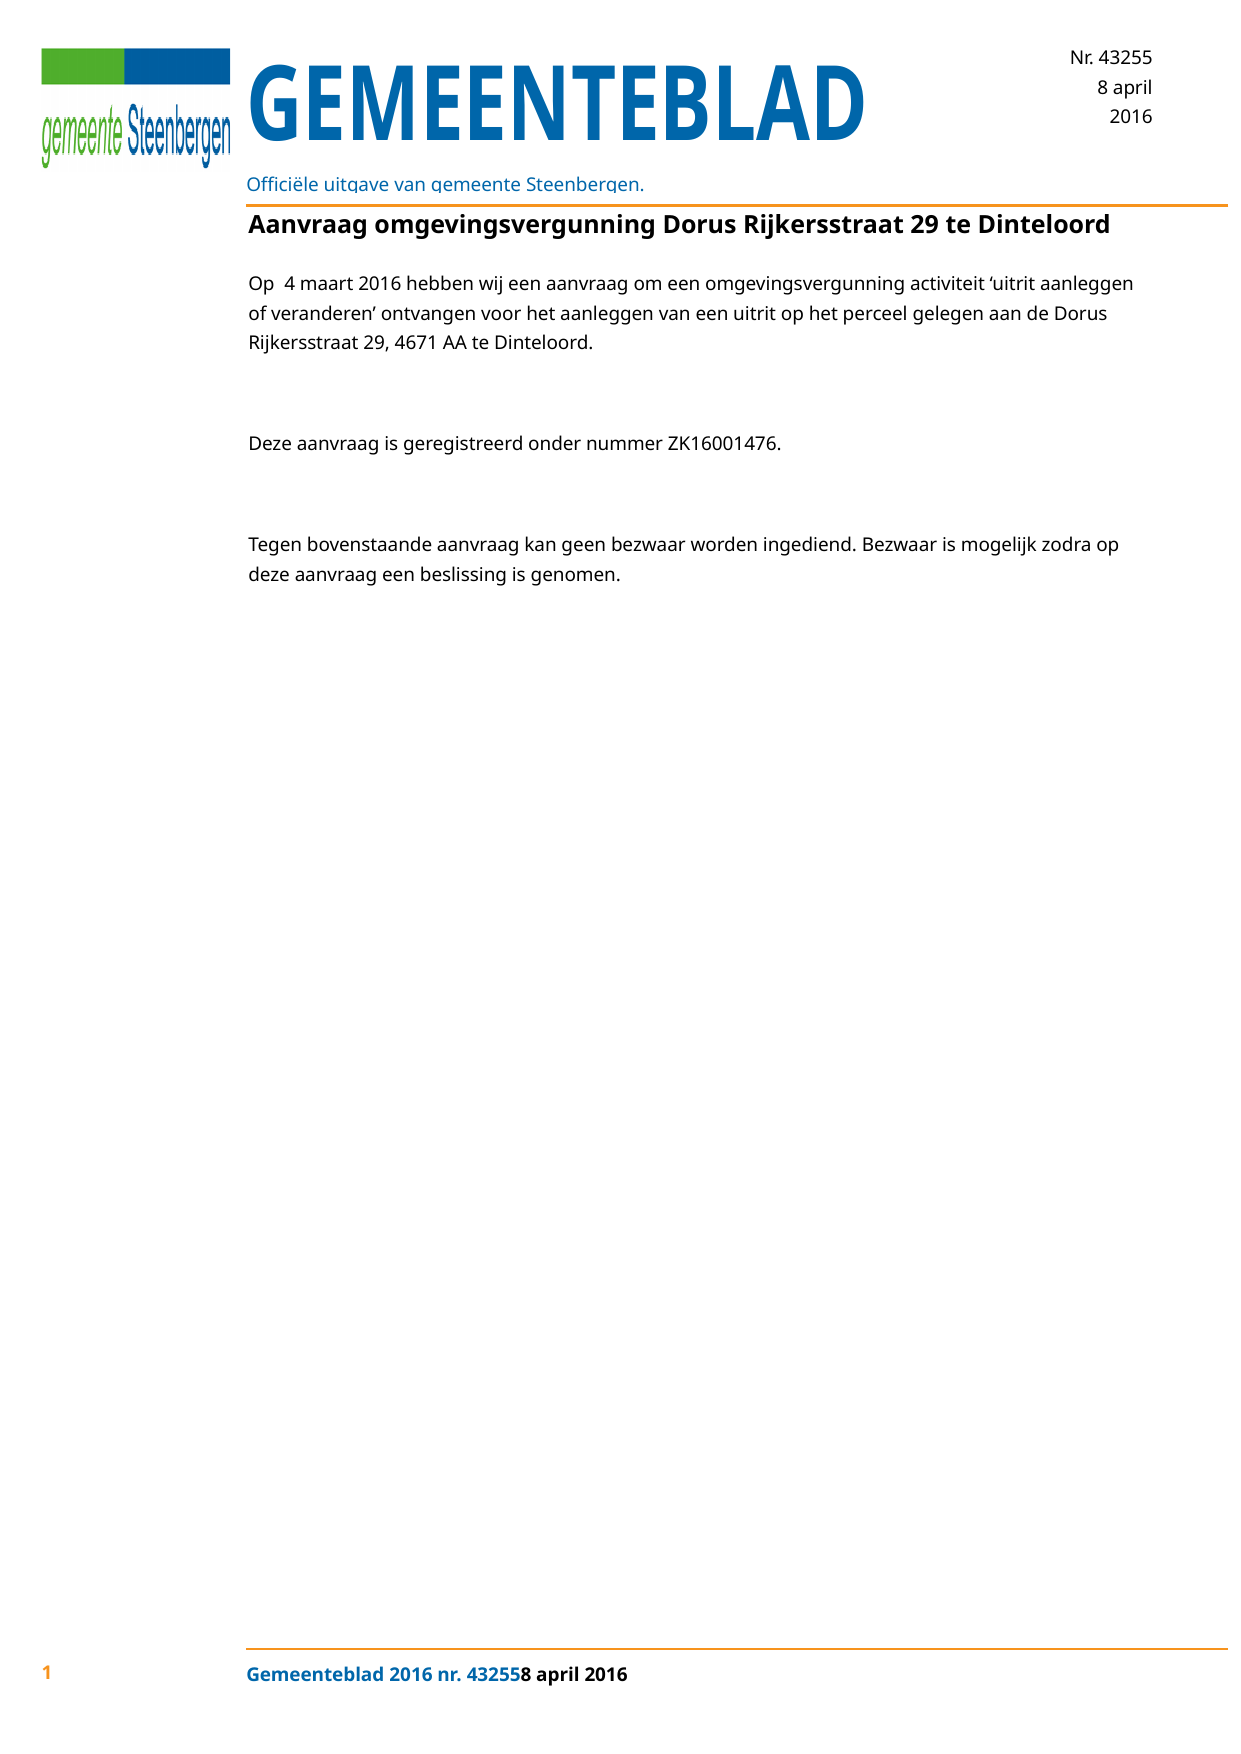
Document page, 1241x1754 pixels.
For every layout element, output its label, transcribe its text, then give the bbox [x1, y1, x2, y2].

text Op 4 maart 2016 hebben wij een aanvraag om een omgevingsvergunning activiteit ‘uitrit aanleggen of veranderen’ ontvangen voor het aanleggen van een uitrit op het perceel gelegen aan de Dorus Rijkersstraat 29, 4671 AA te Dinteloord. [248, 270, 1152, 355]
picture [41, 47, 231, 172]
text Deze aanvraag is geregistreerd onder nummer ZK16001476. [248, 430, 1152, 456]
text Tegen bovenstaande aanvraag kan geen bezwaar worden ingediend. Bezwaar is mogelijk zodra op deze aanvraag een beslissing is genomen. [248, 531, 1152, 586]
text Aanvraag omgevingsvergunning Dorus Rijkersstraat 29 te Dinteloord [248, 207, 1152, 241]
